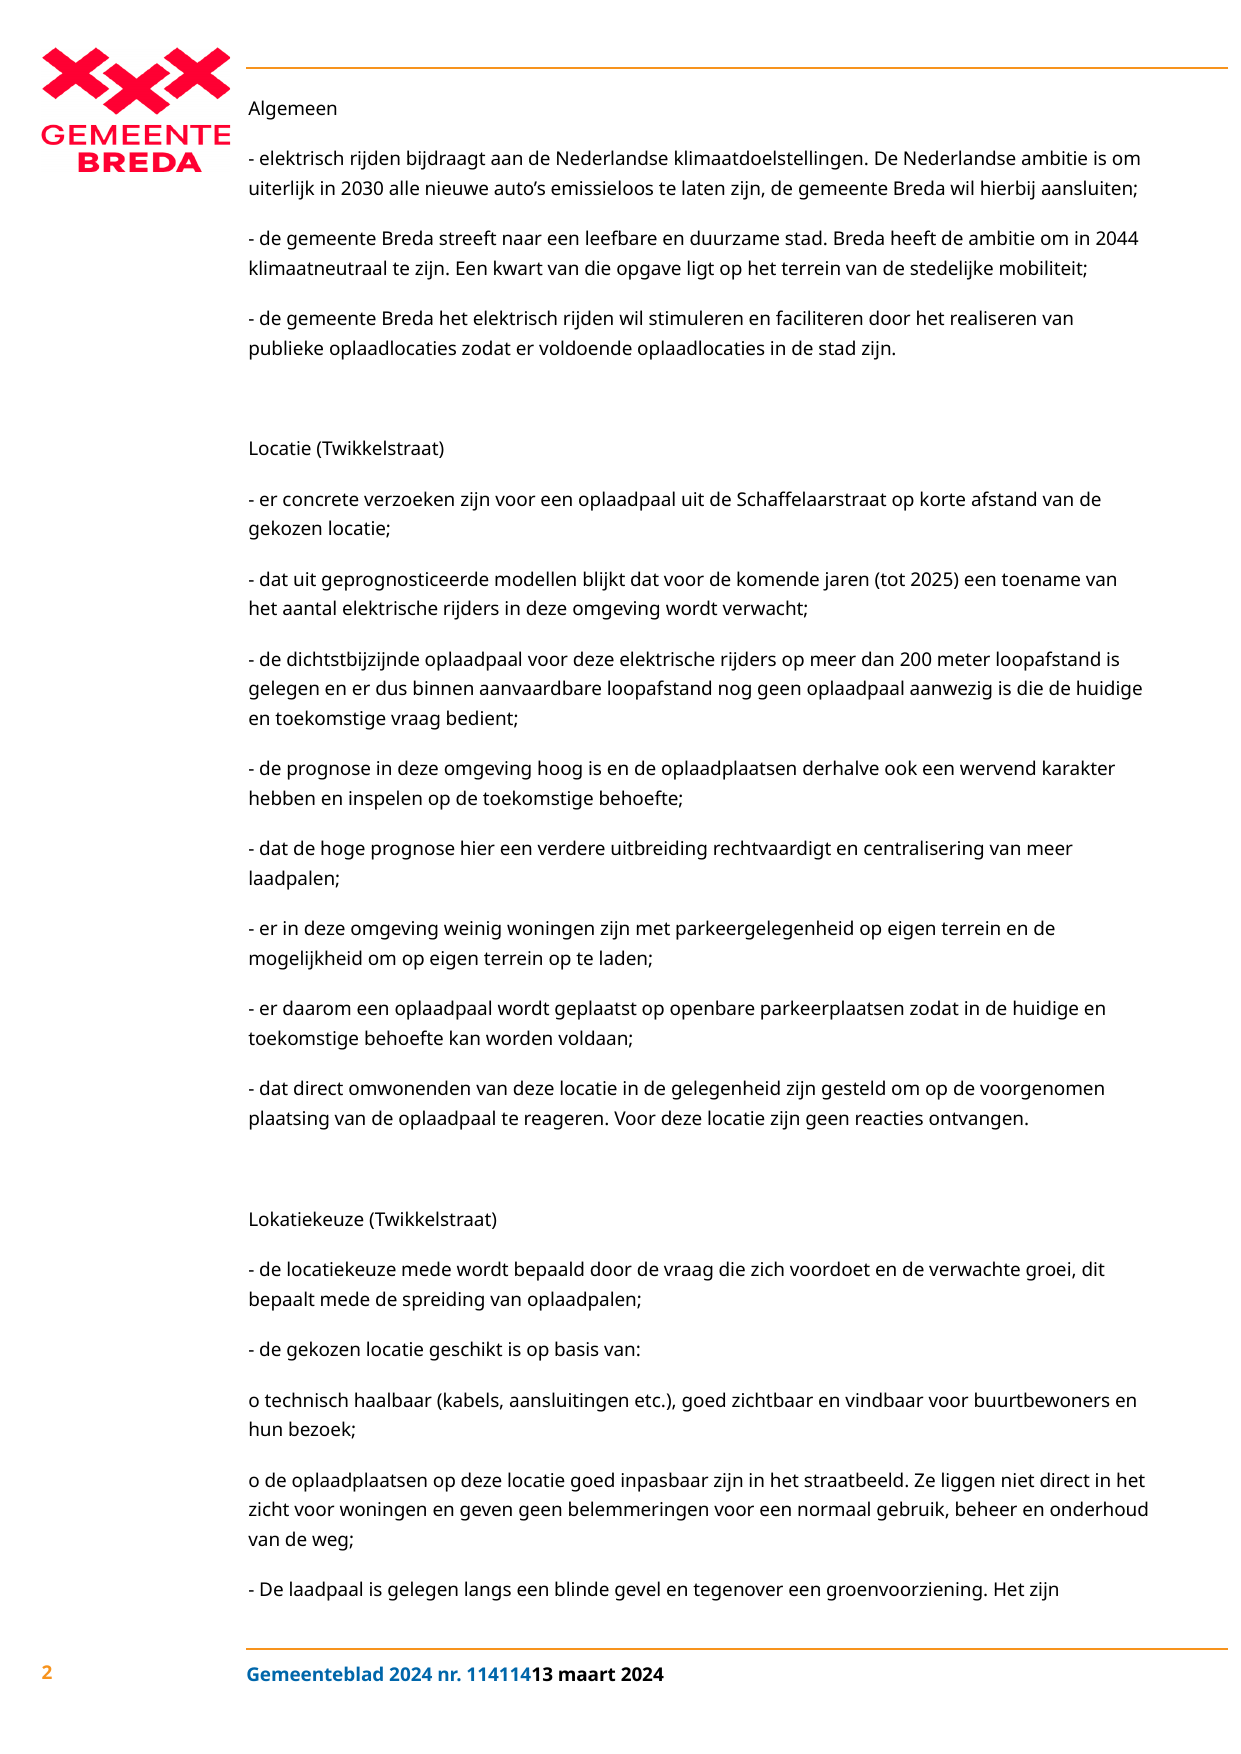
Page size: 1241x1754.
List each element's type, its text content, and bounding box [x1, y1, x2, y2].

text - dat uit geprognosticeerde modellen blijkt dat voor de komende jaren (tot 2025) een toename van het aantal elektrische rijders in deze omgeving wordt verwacht; [248, 566, 1152, 621]
text Locatie (Twikkelstraat) [248, 436, 1152, 461]
text - De laadpaal is gelegen langs een blinde gevel en tegenover een groenvoorziening. Het zijn [248, 1576, 1152, 1602]
text o technisch haalbaar (kabels, aansluitingen etc.), goed zichtbaar en vindbaar voor buurtbewoners en hun bezoek; [248, 1387, 1152, 1442]
picture [41, 47, 231, 172]
text o de oplaadplaatsen op deze locatie goed inpasbaar zijn in het straatbeeld. Ze liggen niet direct in het zicht voor woningen en geven geen belemmeringen voor een normaal gebruik, beheer en onderhoud van de weg; [248, 1467, 1152, 1552]
text Algemeen [248, 95, 1152, 121]
text - de dichtstbijzijnde oplaadpaal voor deze elektrische rijders op meer dan 200 meter loopafstand is gelegen en er dus binnen aanvaardbare loopafstand nog geen oplaadpaal aanwezig is die de huidige en toekomstige vraag bedient; [248, 646, 1152, 731]
text - de gekozen locatie geschikt is op basis van: [248, 1336, 1152, 1362]
text - dat de hoge prognose hier een verdere uitbreiding rechtvaardigt en centralisering van meer laadpalen; [248, 836, 1152, 891]
text - de prognose in deze omgeving hoog is en de oplaadplaatsen derhalve ook een wervend karakter hebben en inspelen op de toekomstige behoefte; [248, 756, 1152, 811]
text - er in deze omgeving weinig woningen zijn met parkeergelegenheid op eigen terrein en de mogelijkheid om op eigen terrein op te laden; [248, 916, 1152, 971]
text - elektrisch rijden bijdraagt aan de Nederlandse klimaatdoelstellingen. De Nederlandse ambitie is om uiterlijk in 2030 alle nieuwe auto’s emissieloos te laten zijn, de gemeente Breda wil hierbij aansluiten; [248, 145, 1152, 201]
text - er concrete verzoeken zijn voor een oplaadpaal uit de Schaffelaarstraat op korte afstand van de gekozen locatie; [248, 486, 1152, 541]
text - de locatiekeuze mede wordt bepaald door de vraag die zich voordoet en de verwachte groei, dit bepaalt mede de spreiding van oplaadpalen; [248, 1256, 1152, 1312]
text - de gemeente Breda het elektrisch rijden wil stimuleren en faciliteren door het realiseren van publieke oplaadlocaties zodat er voldoende oplaadlocaties in de stad zijn. [248, 305, 1152, 361]
text - dat direct omwonenden van deze locatie in de gelegenheid zijn gesteld om op de voorgenomen plaatsing van de oplaadpaal te reageren. Voor deze locatie zijn geen reacties ontvangen. [248, 1076, 1152, 1131]
text Lokatiekeuze (Twikkelstraat) [248, 1206, 1152, 1232]
text - er daarom een oplaadpaal wordt geplaatst op openbare parkeerplaatsen zodat in de huidige en toekomstige behoefte kan worden voldaan; [248, 996, 1152, 1051]
text - de gemeente Breda streeft naar een leefbare en duurzame stad. Breda heeft de ambitie om in 2044 klimaatneutraal te zijn. Een kwart van die opgave ligt op het terrein van de stedelijke mobiliteit; [248, 225, 1152, 281]
